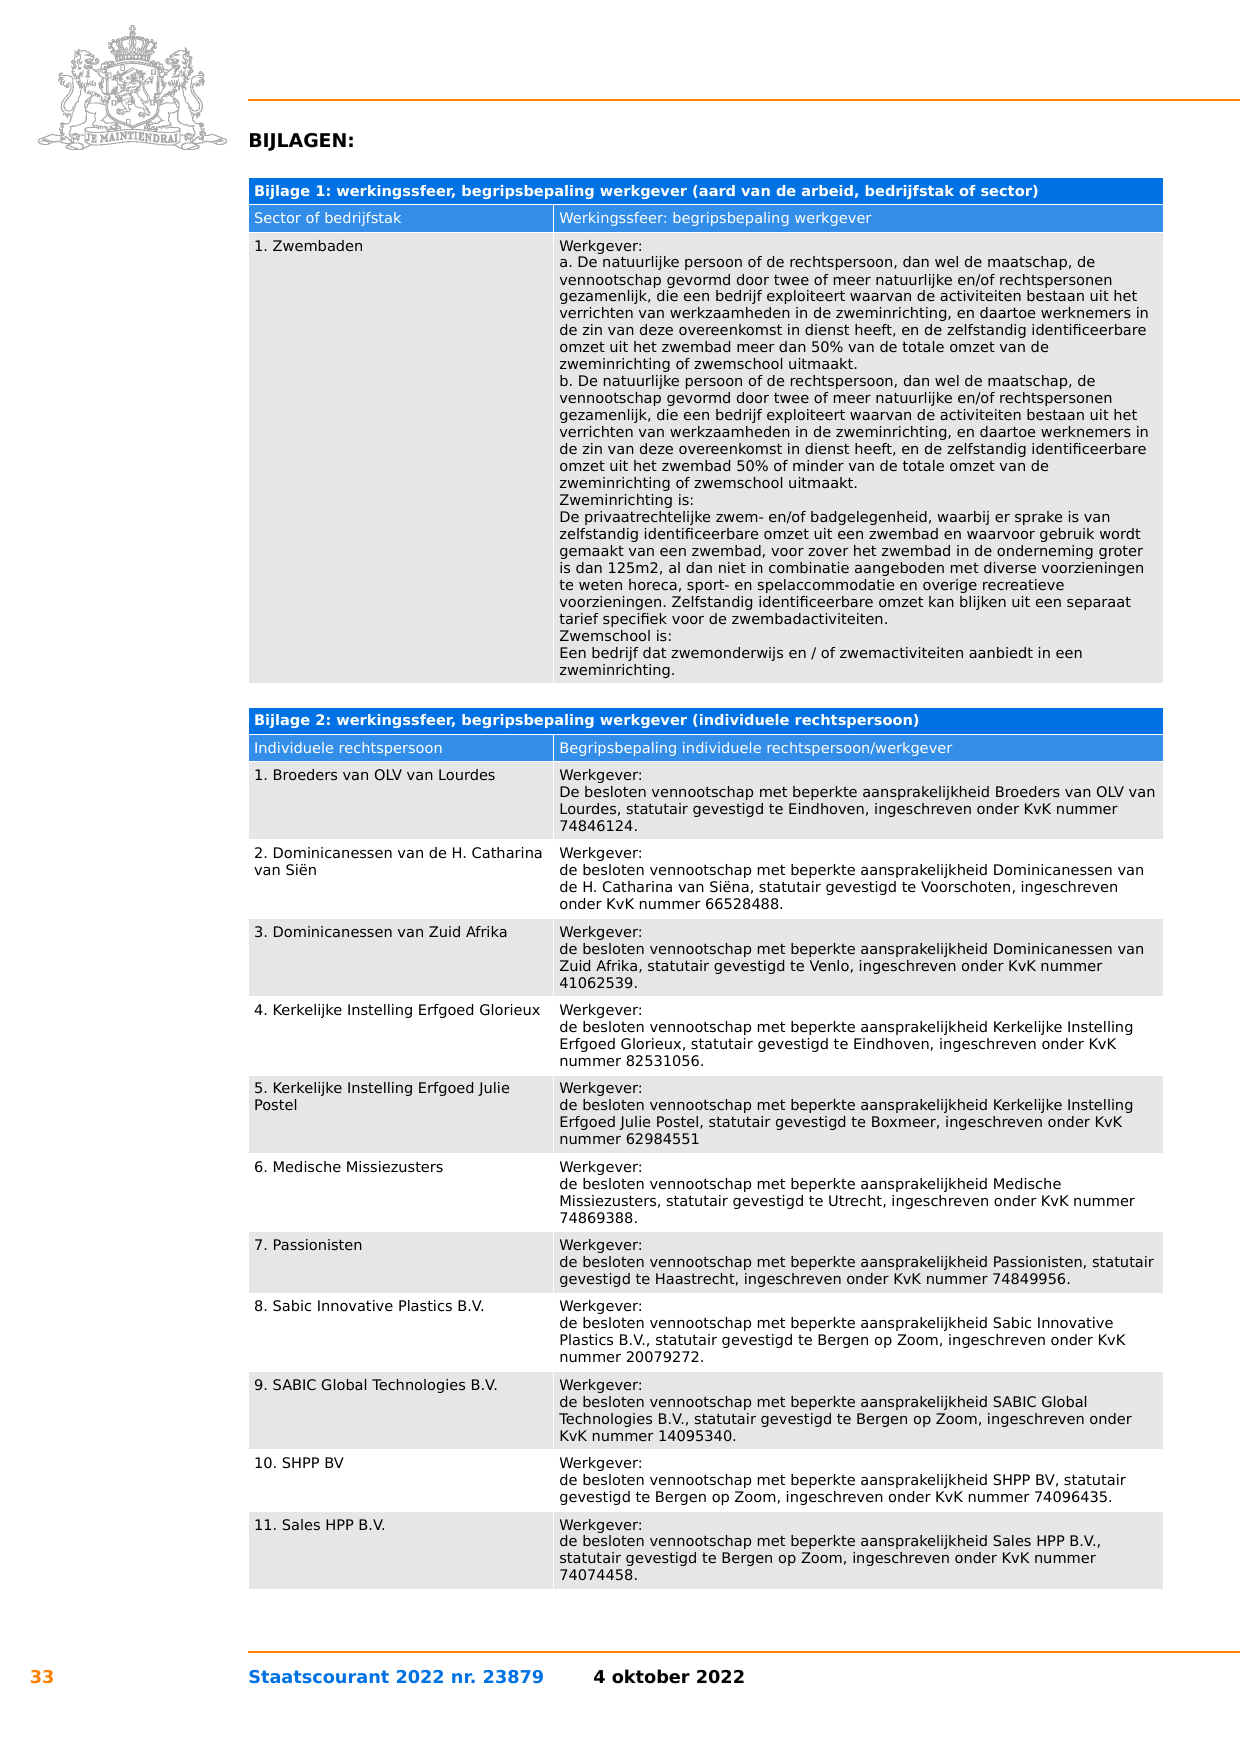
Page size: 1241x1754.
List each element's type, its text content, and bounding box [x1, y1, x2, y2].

table_header Bijlage 2: werkingssfeer, begripsbepaling werkgever (individuele rechtspersoon) [249, 708, 1163, 734]
table_cell 1. Zwembaden [249, 233, 553, 683]
table_cell Werkgever: De besloten vennootschap met beperkte aansprakelijkheid Broeders van OLV van Lourdes, statutair gevestigd te Eindhoven, ingeschreven onder KvK nummer 74846124. [554, 762, 1163, 839]
table_cell 4. Kerkelijke Instelling Erfgoed Glorieux [249, 997, 553, 1074]
table_cell 3. Dominicanessen van Zuid Afrika [249, 919, 553, 996]
table_cell Werkgever: de besloten vennootschap met beperkte aansprakelijkheid Sales HPP B.V., statutair gevestigd te Bergen op Zoom, ingeschreven onder KvK nummer 74074458. [554, 1512, 1163, 1589]
table_cell 6. Medische Missiezusters [249, 1154, 553, 1231]
table_cell Werkingssfeer: begripsbepaling werkgever [554, 205, 1163, 232]
picture [38, 25, 227, 150]
table_cell 11. Sales HPP B.V. [249, 1512, 553, 1589]
table_cell Werkgever: a. De natuurlijke persoon of de rechtspersoon, dan wel de maatschap, de vennootschap gevormd door twee of meer natuurlijke en/of rechtspersonen gezamenlijk, die een bedrijf exploiteert waarvan de activiteiten bestaan uit het verrichten van werkzaamheden in de zweminrichting, en daartoe werknemers in de zin van deze overeenkomst in dienst heeft, en de zelfstandig identificeerbare omzet uit het zwembad meer dan 50% van de totale omzet van de zweminrichting of zwemschool uitmaakt. b. De natuurlijke persoon of de rechtspersoon, dan wel de maatschap, de vennootschap gevormd door twee of meer natuurlijke en/of rechtspersonen gezamenlijk, die een bedrijf exploiteert waarvan de activiteiten bestaan uit het verrichten van werkzaamheden in de zweminrichting, en daartoe werknemers in de zin van deze overeenkomst in dienst heeft, en de zelfstandig identificeerbare omzet uit het zwembad 50% of minder van de totale omzet van de zweminrichting of zwemschool uitmaakt. Zweminrichting is: De privaatrechtelijke zwem- en/of badgelegenheid, waarbij er sprake is van zelfstandig identificeerbare omzet uit een zwembad en waarvoor gebruik wordt gemaakt van een zwembad, voor zover het zwembad in de onderneming groter is dan 125m2, al dan niet in combinatie aangeboden met diverse voorzieningen te weten horeca, sport- en spelaccommodatie en overige recreatieve voorzieningen. Zelfstandig identificeerbare omzet kan blijken uit een separaat tarief specifiek voor de zwembadactiviteiten. Zwemschool is: Een bedrijf dat zwemonderwijs en / of zwemactiviteiten aanbiedt in een zweminrichting. [554, 233, 1163, 683]
table_cell Werkgever: de besloten vennootschap met beperkte aansprakelijkheid Kerkelijke Instelling Erfgoed Julie Postel, statutair gevestigd te Boxmeer, ingeschreven onder KvK nummer 62984551 [554, 1076, 1163, 1153]
table_cell Werkgever: de besloten vennootschap met beperkte aansprakelijkheid Dominicanessen van de H. Catharina van Siëna, statutair gevestigd te Voorschoten, ingeschreven onder KvK nummer 66528488. [554, 841, 1163, 918]
table_cell Werkgever: de besloten vennootschap met beperkte aansprakelijkheid Dominicanessen van Zuid Afrika, statutair gevestigd te Venlo, ingeschreven onder KvK nummer 41062539. [554, 919, 1163, 996]
subtitle BIJLAGEN: [248, 130, 1163, 152]
table_cell 1. Broeders van OLV van Lourdes [249, 762, 553, 839]
table_cell 5. Kerkelijke Instelling Erfgoed Julie Postel [249, 1076, 553, 1153]
table_cell Werkgever: de besloten vennootschap met beperkte aansprakelijkheid Passionisten, statutair gevestigd te Haastrecht, ingeschreven onder KvK nummer 74849956. [554, 1232, 1163, 1293]
table_cell Individuele rechtspersoon [249, 735, 553, 761]
table_cell 10. SHPP BV [249, 1450, 553, 1511]
table_cell Werkgever: de besloten vennootschap met beperkte aansprakelijkheid Kerkelijke Instelling Erfgoed Glorieux, statutair gevestigd te Eindhoven, ingeschreven onder KvK nummer 82531056. [554, 997, 1163, 1074]
table_cell 8. Sabic Innovative Plastics B.V. [249, 1294, 553, 1371]
table_header Bijlage 1: werkingssfeer, begripsbepaling werkgever (aard van de arbeid, bedrijfstak of sector) [249, 178, 1163, 204]
table_cell 2. Dominicanessen van de H. Catharina van Siën [249, 841, 553, 918]
table_cell Sector of bedrijfstak [249, 205, 553, 232]
table_cell Werkgever: de besloten vennootschap met beperkte aansprakelijkheid SABIC Global Technologies B.V., statutair gevestigd te Bergen op Zoom, ingeschreven onder KvK nummer 14095340. [554, 1372, 1163, 1449]
table_cell Werkgever: de besloten vennootschap met beperkte aansprakelijkheid SHPP BV, statutair gevestigd te Bergen op Zoom, ingeschreven onder KvK nummer 74096435. [554, 1450, 1163, 1511]
table_cell Werkgever: de besloten vennootschap met beperkte aansprakelijkheid Medische Missiezusters, statutair gevestigd te Utrecht, ingeschreven onder KvK nummer 74869388. [554, 1154, 1163, 1231]
table_cell 9. SABIC Global Technologies B.V. [249, 1372, 553, 1449]
table_cell Werkgever: de besloten vennootschap met beperkte aansprakelijkheid Sabic Innovative Plastics B.V., statutair gevestigd te Bergen op Zoom, ingeschreven onder KvK nummer 20079272. [554, 1294, 1163, 1371]
table_cell Begripsbepaling individuele rechtspersoon/werkgever [554, 735, 1163, 761]
table_cell 7. Passionisten [249, 1232, 553, 1293]
